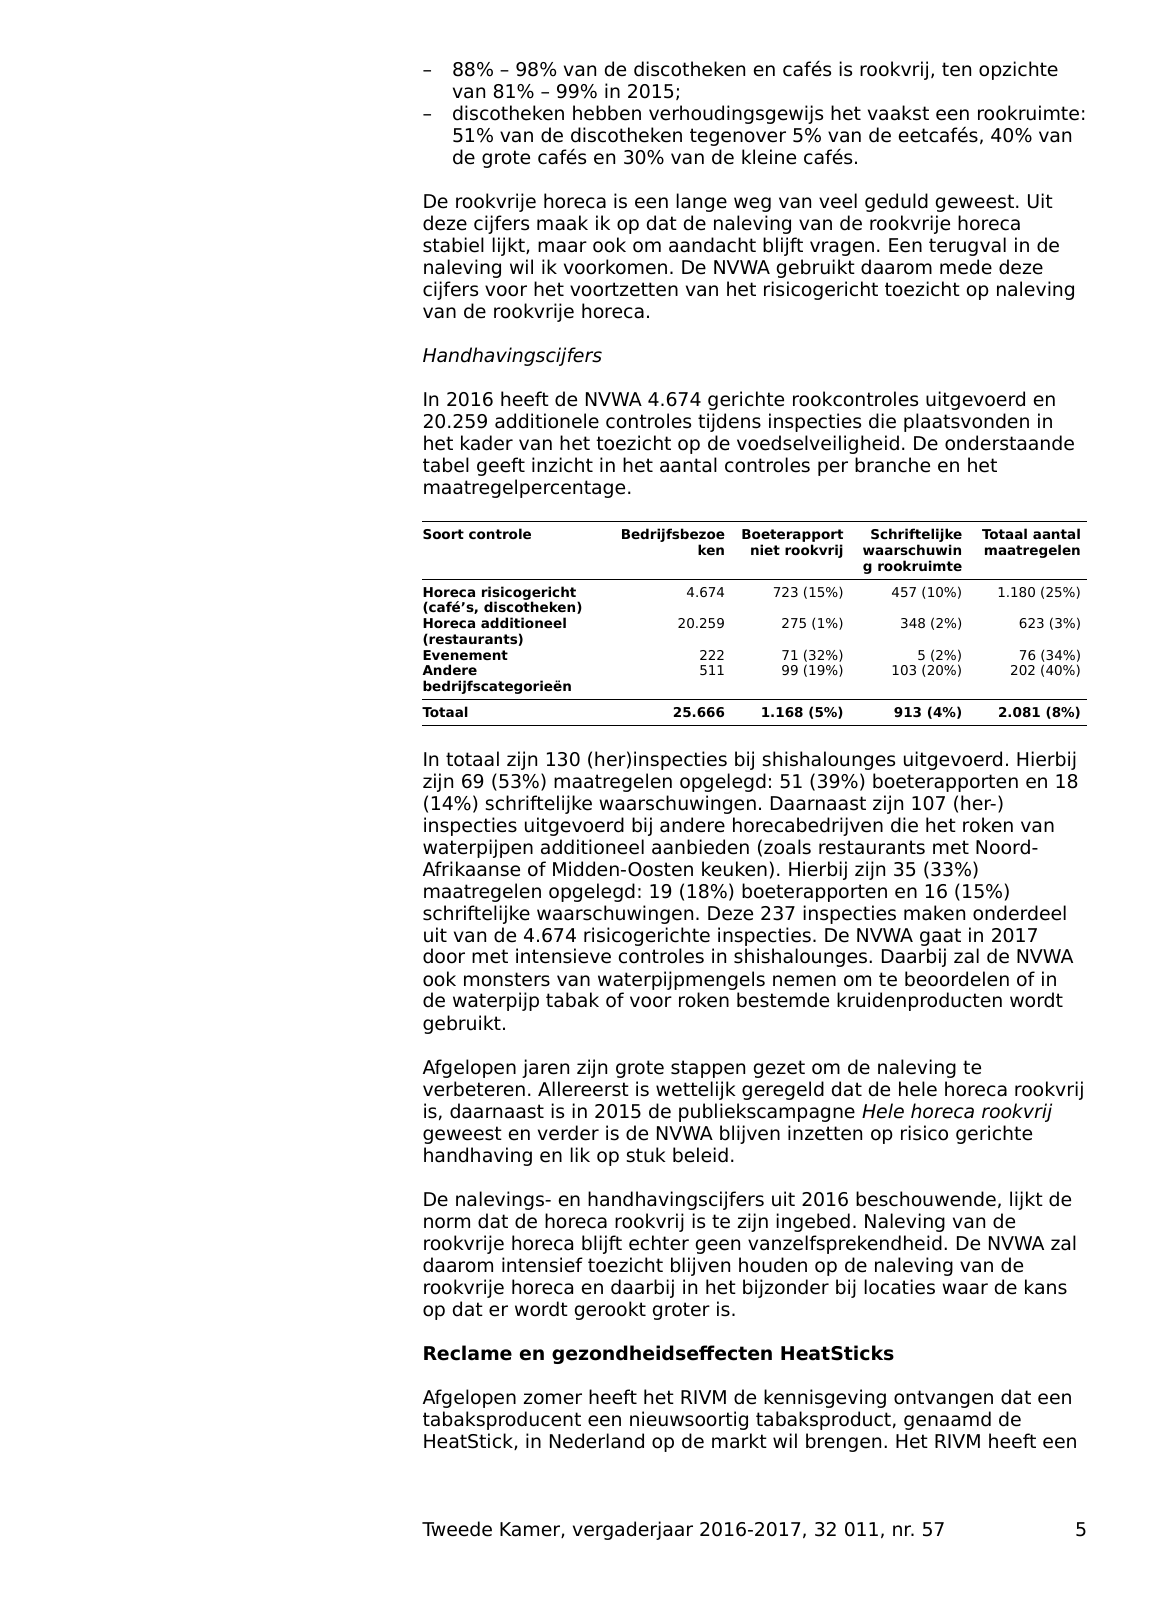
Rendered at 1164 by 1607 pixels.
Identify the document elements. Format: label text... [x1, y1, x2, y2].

text – 88% – 98% van de discotheken en cafés is rookvrij, ten opzichte van 81% – 99% in 2015; [422, 59, 1087, 103]
subtitle Reclame en gezondheidseffecten HeatSticks [422, 1343, 1087, 1365]
text De rookvrije horeca is een lange weg van veel geduld geweest. Uit deze cijfers maak ik op dat de naleving van de rookvrije horeca stabiel lijkt, maar ook om aandacht blijft vragen. Een terugval in de naleving wil ik voorkomen. De NVWA gebruikt daarom mede deze cijfers voor het voortzetten van het risicogericht toezicht op naleving van de rookvrije horeca. [422, 191, 1087, 323]
table_cell 202 (40%) [968, 663, 1087, 699]
table_header Schriftelijke waarschuwing rookruimte [849, 522, 968, 579]
table_header Totaal aantal maatregelen [968, 522, 1087, 579]
table_cell Horeca additioneel (restaurants) [422, 616, 612, 647]
table_cell 275 (1%) [731, 616, 849, 647]
text Afgelopen zomer heeft het RIVM de kennisgeving ontvangen dat een tabaksproducent een nieuwsoortig tabaksproduct, genaamd de HeatStick, in Nederland op de markt wil brengen. Het RIVM heeft een [422, 1387, 1087, 1453]
text – discotheken hebben verhoudingsgewijs het vaakst een rookruimte: 51% van de discotheken tegenover 5% van de eetcafés, 40% van de grote cafés en 30% van de kleine cafés. [422, 103, 1087, 169]
table_cell Totaal [422, 700, 612, 725]
table_cell 5 (2%) [849, 648, 968, 663]
table_cell Horeca risicogericht (café’s, discotheken) [422, 580, 612, 616]
table_cell 623 (3%) [968, 616, 1087, 647]
table_cell 25.666 [612, 700, 731, 725]
table_cell 103 (20%) [849, 663, 968, 699]
table_cell 1.168 (5%) [731, 700, 849, 725]
table_cell Evenement [422, 648, 612, 663]
table_header Soort controle [422, 522, 612, 579]
subtitle Handhavingscijfers [422, 345, 1087, 367]
text In totaal zijn 130 (her)inspecties bij shishalounges uitgevoerd. Hierbij zijn 69 (53%) maatregelen opgelegd: 51 (39%) boeterapporten en 18 (14%) schriftelijke waarschuwingen. Daarnaast zijn 107 (her-) inspecties uitgevoerd bij andere horecabedrijven die het roken van waterpijpen additioneel aanbieden (zoals restaurants met Noord-Afrikaanse of Midden-Oosten keuken). Hierbij zijn 35 (33%) maatregelen opgelegd: 19 (18%) boeterapporten en 16 (15%) schriftelijke waarschuwingen. Deze 237 inspecties maken onderdeel uit van de 4.674 risicogerichte inspecties. De NVWA gaat in 2017 door met intensieve controles in shishalounges. Daarbij zal de NVWA ook monsters van waterpijpmengels nemen om te beoordelen of in de waterpijp tabak of voor roken bestemde kruidenproducten wordt gebruikt. [422, 749, 1087, 1034]
table_cell Andere bedrijfscategorieën [422, 663, 612, 699]
table_cell 20.259 [612, 616, 731, 647]
text In 2016 heeft de NVWA 4.674 gerichte rookcontroles uitgevoerd en 20.259 additionele controles tijdens inspecties die plaatsvonden in het kader van het toezicht op de voedselveiligheid. De onderstaande tabel geeft inzicht in het aantal controles per branche en het maatregelpercentage. [422, 389, 1087, 499]
table_cell 457 (10%) [849, 580, 968, 616]
table_cell 99 (19%) [731, 663, 849, 699]
table_cell 723 (15%) [731, 580, 849, 616]
table_cell 913 (4%) [849, 700, 968, 725]
table_cell 71 (32%) [731, 648, 849, 663]
text Afgelopen jaren zijn grote stappen gezet om de naleving te verbeteren. Allereerst is wettelijk geregeld dat de hele horeca rookvrij is, daarnaast is in 2015 de publiekscampagne Hele horeca rookvrij geweest en verder is de NVWA blijven inzetten op risico gerichte handhaving en lik op stuk beleid. [422, 1057, 1087, 1166]
table_cell 1.180 (25%) [968, 580, 1087, 616]
table_cell 4.674 [612, 580, 731, 616]
text De nalevings- en handhavingscijfers uit 2016 beschouwende, lijkt de norm dat de horeca rookvrij is te zijn ingebed. Naleving van de rookvrije horeca blijft echter geen vanzelfsprekendheid. De NVWA zal daarom intensief toezicht blijven houden op de naleving van de rookvrije horeca en daarbij in het bijzonder bij locaties waar de kans op dat er wordt gerookt groter is. [422, 1189, 1087, 1321]
table_cell 348 (2%) [849, 616, 968, 647]
table_cell 76 (34%) [968, 648, 1087, 663]
table_header Boeterapport niet rookvrij [731, 522, 849, 579]
table_cell 222 [612, 648, 731, 663]
table_cell 511 [612, 663, 731, 699]
table_header Bedrijfsbezoeken [612, 522, 731, 579]
table_cell 2.081 (8%) [968, 700, 1087, 725]
